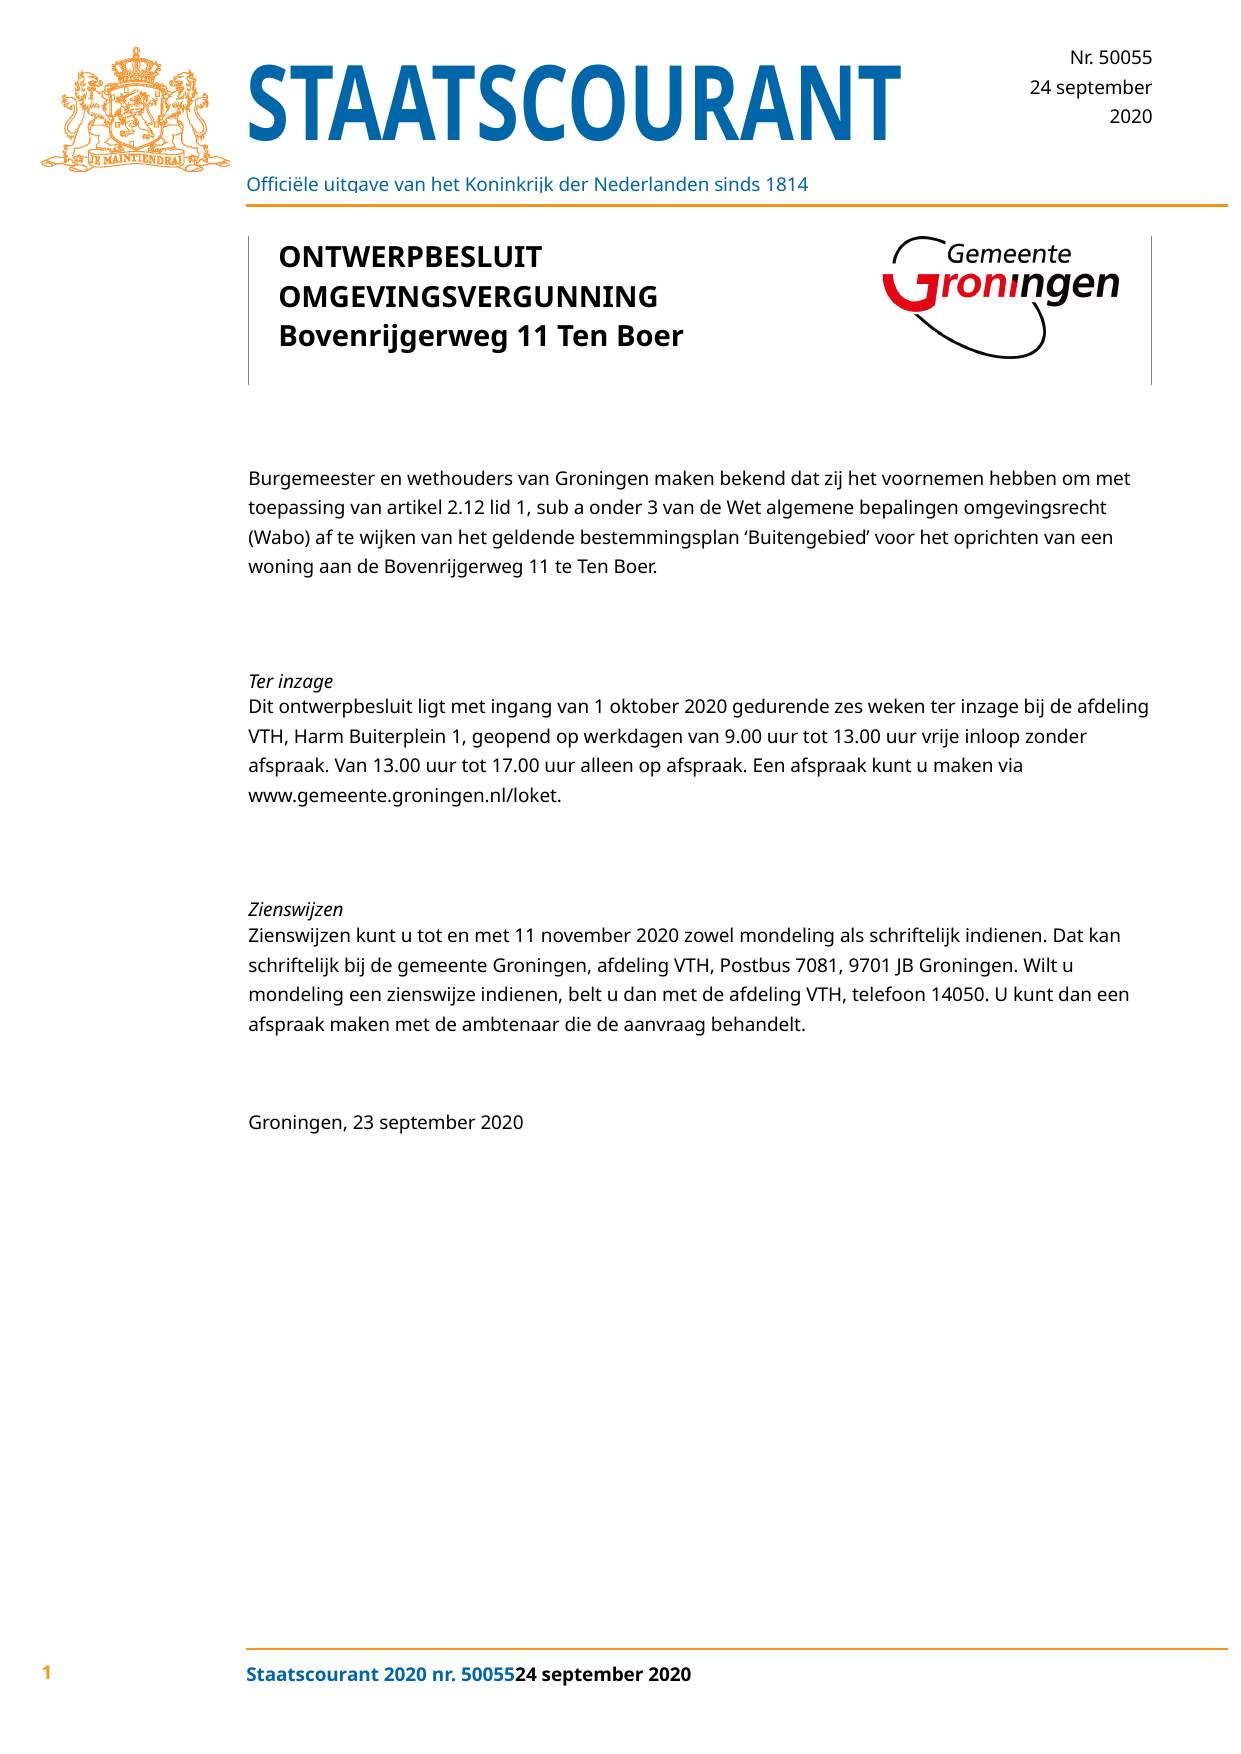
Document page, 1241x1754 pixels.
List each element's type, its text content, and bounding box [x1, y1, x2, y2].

picture [41, 47, 231, 172]
text Burgemeester en wethouders van Groningen maken bekend dat zij het voornemen hebben om met toepassing van artikel 2.12 lid 1, sub a onder 3 van de Wet algemene bepalingen omgevingsrecht (Wabo) af te wijken van het geldende bestemmingsplan ‘Buitengebied’ voor het oprichten van een woning aan de Bovenrijgerweg 11 te Ten Boer. [248, 465, 1152, 579]
text Groningen, 23 september 2020 [248, 1109, 1152, 1135]
text Zienswijzen kunt u tot en met 11 november 2020 zowel mondeling als schriftelijk indienen. Dat kan schriftelijk bij de gemeente Groningen, afdeling VTH, Postbus 7081, 9701 JB Groningen. Wilt u mondeling een zienswijze indienen, belt u dan met de afdeling VTH, telefoon 14050. U kunt dan een afspraak maken met de ambtenaar die de aanvraag behandelt. [248, 922, 1152, 1037]
table_header ONTWERPBESLUIT OMGEVINGSVERGUNNING Bovenrijgerweg 11 Ten Boer [249, 236, 850, 385]
picture [882, 236, 1119, 359]
text Ter inzage [248, 668, 1152, 693]
text Dit ontwerpbesluit ligt met ingang van 1 oktober 2020 gedurende zes weken ter inzage bij de afdeling VTH, Harm Buiterplein 1, geopend op werkdagen van 9.00 uur tot 13.00 uur vrije inloop zonder afspraak. Van 13.00 uur tot 17.00 uur alleen op afspraak. Een afspraak kunt u maken via www.gemeente.groningen.nl/loket. [248, 693, 1152, 808]
table_header [850, 236, 1151, 385]
text Zienswijzen [248, 897, 1152, 922]
